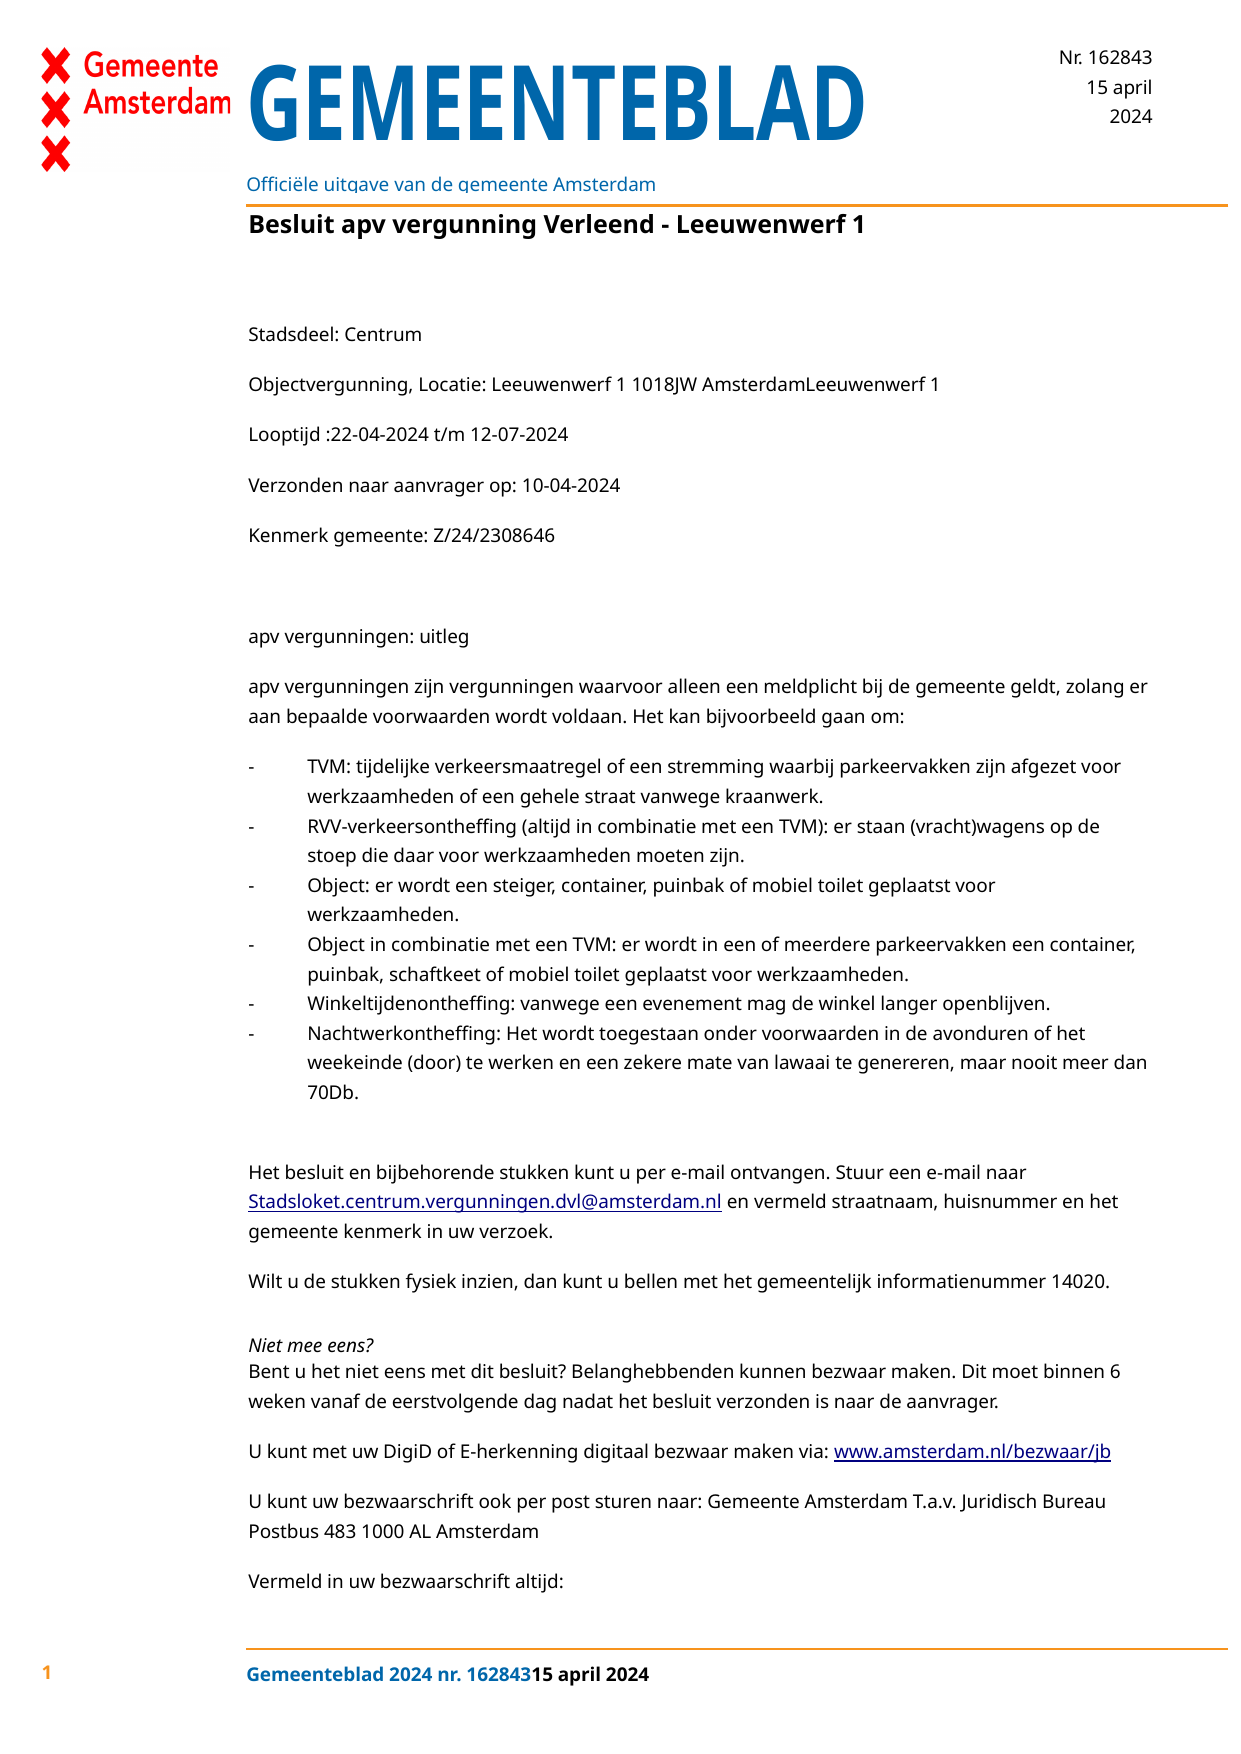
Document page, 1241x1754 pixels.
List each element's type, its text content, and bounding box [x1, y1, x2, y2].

list TVM: tijdelijke verkeersmaatregel of een stremming waarbij parkeervakken zijn afgezet voor werkzaamheden of een gehele straat vanwege kraanwerk. [248, 754, 1152, 809]
list Winkeltijdenontheffing: vanwege een evenement mag de winkel langer openblijven. [248, 990, 1152, 1016]
text Objectvergunning, Locatie: Leeuwenwerf 1 1018JW AmsterdamLeeuwenwerf 1 [248, 371, 1152, 397]
text Looptijd :22-04-2024 t/m 12-07-2024 [248, 422, 1152, 447]
text U kunt uw bezwaarschrift ook per post sturen naar: Gemeente Amsterdam T.a.v. Juridisch Bureau Postbus 483 1000 AL Amsterdam [248, 1489, 1152, 1544]
text Bent u het niet eens met dit besluit? Belanghebbenden kunnen bezwaar maken. Dit moet binnen 6 weken vanaf de eerstvolgende dag nadat het besluit verzonden is naar de aanvrager. [248, 1358, 1152, 1414]
text apv vergunningen zijn vergunningen waarvoor alleen een meldplicht bij de gemeente geldt, zolang er aan bepaalde voorwaarden wordt voldaan. Het kan bijvoorbeeld gaan om: [248, 674, 1152, 729]
list Object in combinatie met een TVM: er wordt in een of meerdere parkeervakken een container, puinbak, schaftkeet of mobiel toilet geplaatst voor werkzaamheden. [248, 931, 1152, 986]
text U kunt met uw DigiD of E-herkenning digitaal bezwaar maken via: www.amsterdam.nl/bezwaar/jb [248, 1438, 1152, 1464]
text Wilt u de stukken fysiek inzien, dan kunt u bellen met het gemeentelijk informatienummer 14020. [248, 1269, 1152, 1294]
text Kenmerk gemeente: Z/24/2308646 [248, 522, 1152, 548]
text Vermeld in uw bezwaarschrift altijd: [248, 1569, 1152, 1594]
text Het besluit en bijbehorende stukken kunt u per e-mail ontvangen. Stuur een e-mail naar Stadsloket.centrum.vergunningen.dvl@amsterdam.nl en vermeld straatnaam, huisnummer en het gemeente kenmerk in uw verzoek. [248, 1159, 1152, 1244]
text apv vergunningen: uitleg [248, 623, 1152, 649]
text Besluit apv vergunning Verleend - Leeuwenwerf 1 [248, 207, 1152, 241]
text Verzonden naar aanvrager op: 10-04-2024 [248, 472, 1152, 498]
list Nachtwerkontheffing: Het wordt toegestaan onder voorwaarden in de avonduren of het weekeinde (door) te werken en een zekere mate van lawaai te genereren, maar nooit meer dan 70Db. [248, 1020, 1152, 1105]
list RVV-verkeersontheffing (altijd in combinatie met een TVM): er staan (vracht)wagens op de stoep die daar voor werkzaamheden moeten zijn. [248, 813, 1152, 868]
picture [41, 47, 231, 172]
list Object: er wordt een steiger, container, puinbak of mobiel toilet geplaatst voor werkzaamheden. [248, 872, 1152, 927]
text Niet mee eens? [248, 1333, 1152, 1358]
text Stadsdeel: Centrum [248, 321, 1152, 346]
